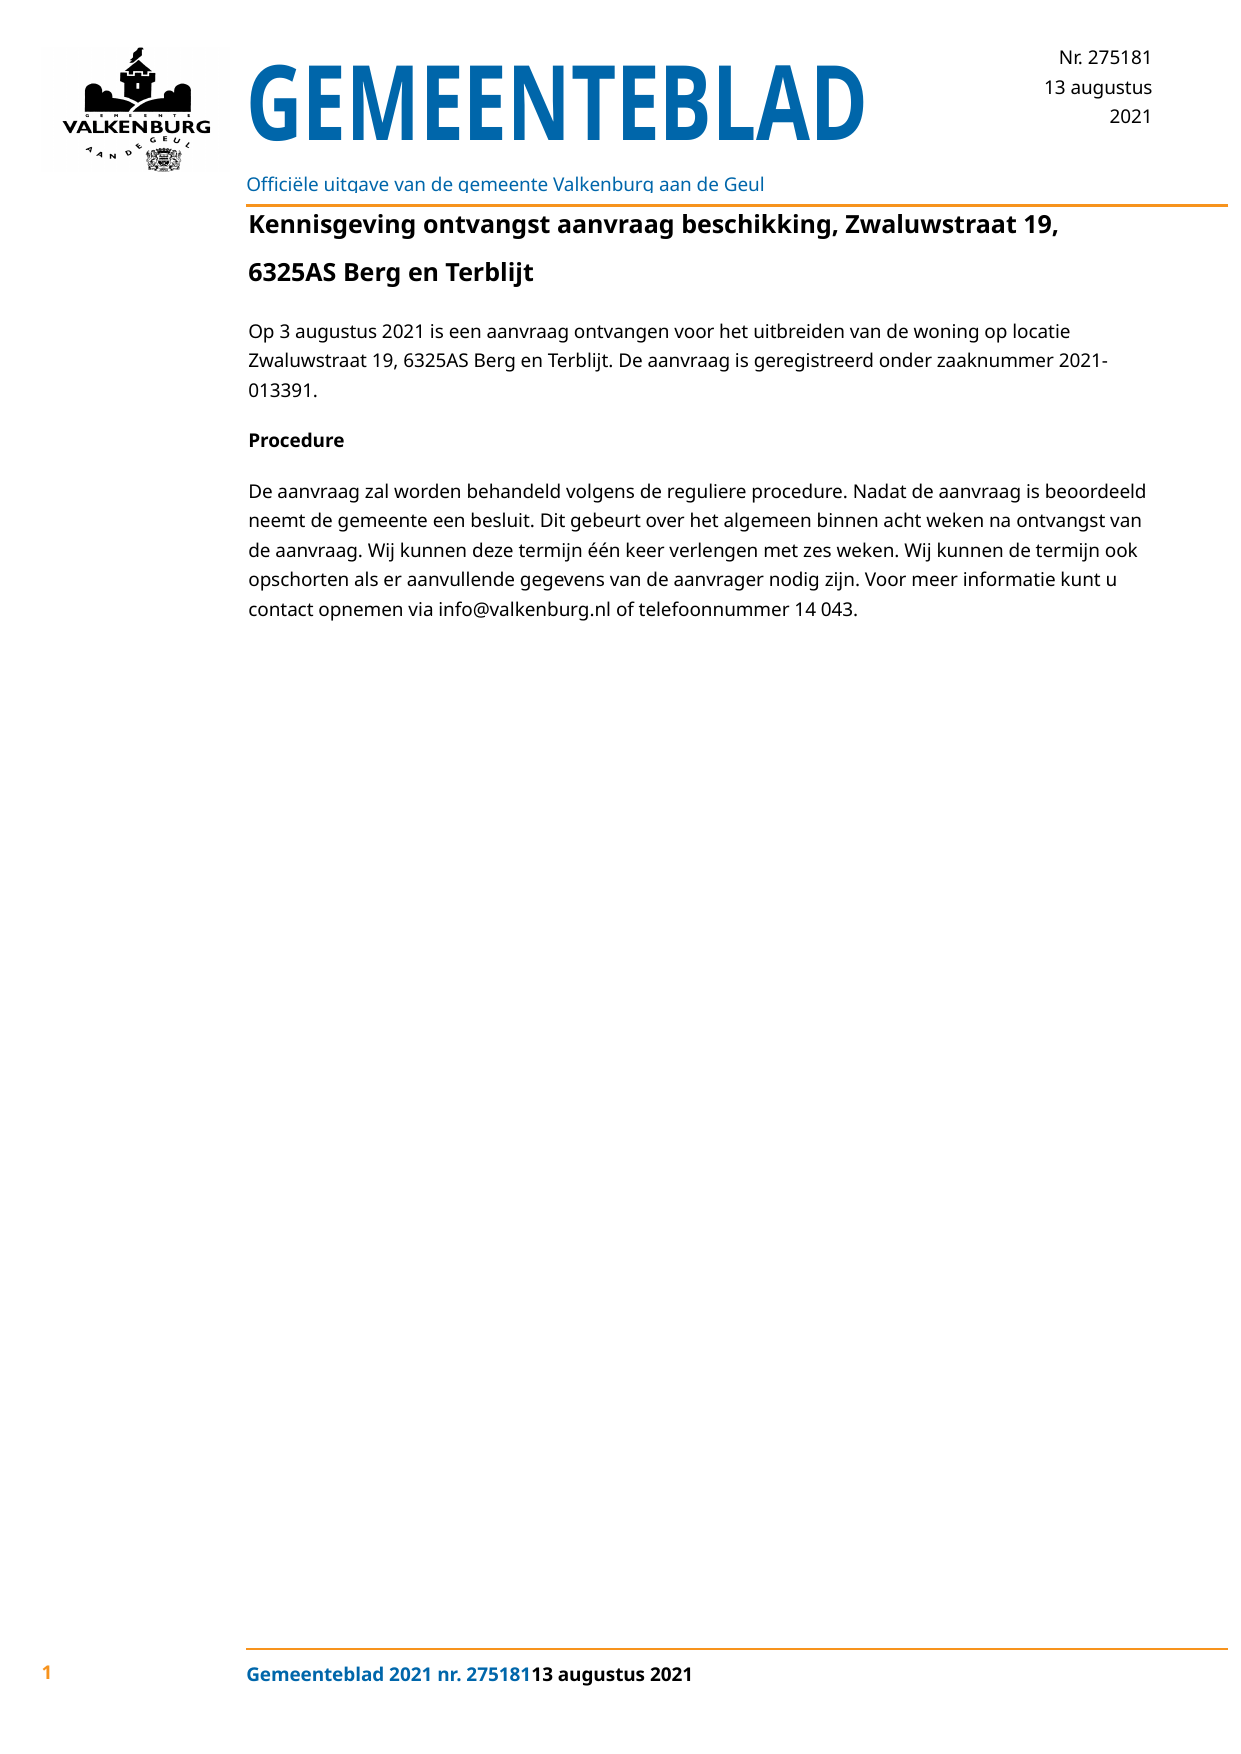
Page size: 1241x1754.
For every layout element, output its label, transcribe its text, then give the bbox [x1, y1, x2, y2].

text Procedure [248, 427, 1152, 453]
text Op 3 augustus 2021 is een aanvraag ontvangen voor het uitbreiden van de woning op locatie Zwaluwstraat 19, 6325AS Berg en Terblijt. De aanvraag is geregistreerd onder zaaknummer 2021-013391. [248, 318, 1152, 403]
picture [41, 47, 231, 172]
text Kennisgeving ontvangst aanvraag beschikking, Zwaluwstraat 19, 6325AS Berg en Terblijt [248, 207, 1152, 288]
text De aanvraag zal worden behandeld volgens de reguliere procedure. Nadat de aanvraag is beoordeeld neemt de gemeente een besluit. Dit gebeurt over het algemeen binnen acht weken na ontvangst van de aanvraag. Wij kunnen deze termijn één keer verlengen met zes weken. Wij kunnen de termijn ook opschorten als er aanvullende gegevens van de aanvrager nodig zijn. Voor meer informatie kunt u contact opnemen via info@valkenburg.nl of telefoonnummer 14 043. [248, 478, 1152, 622]
